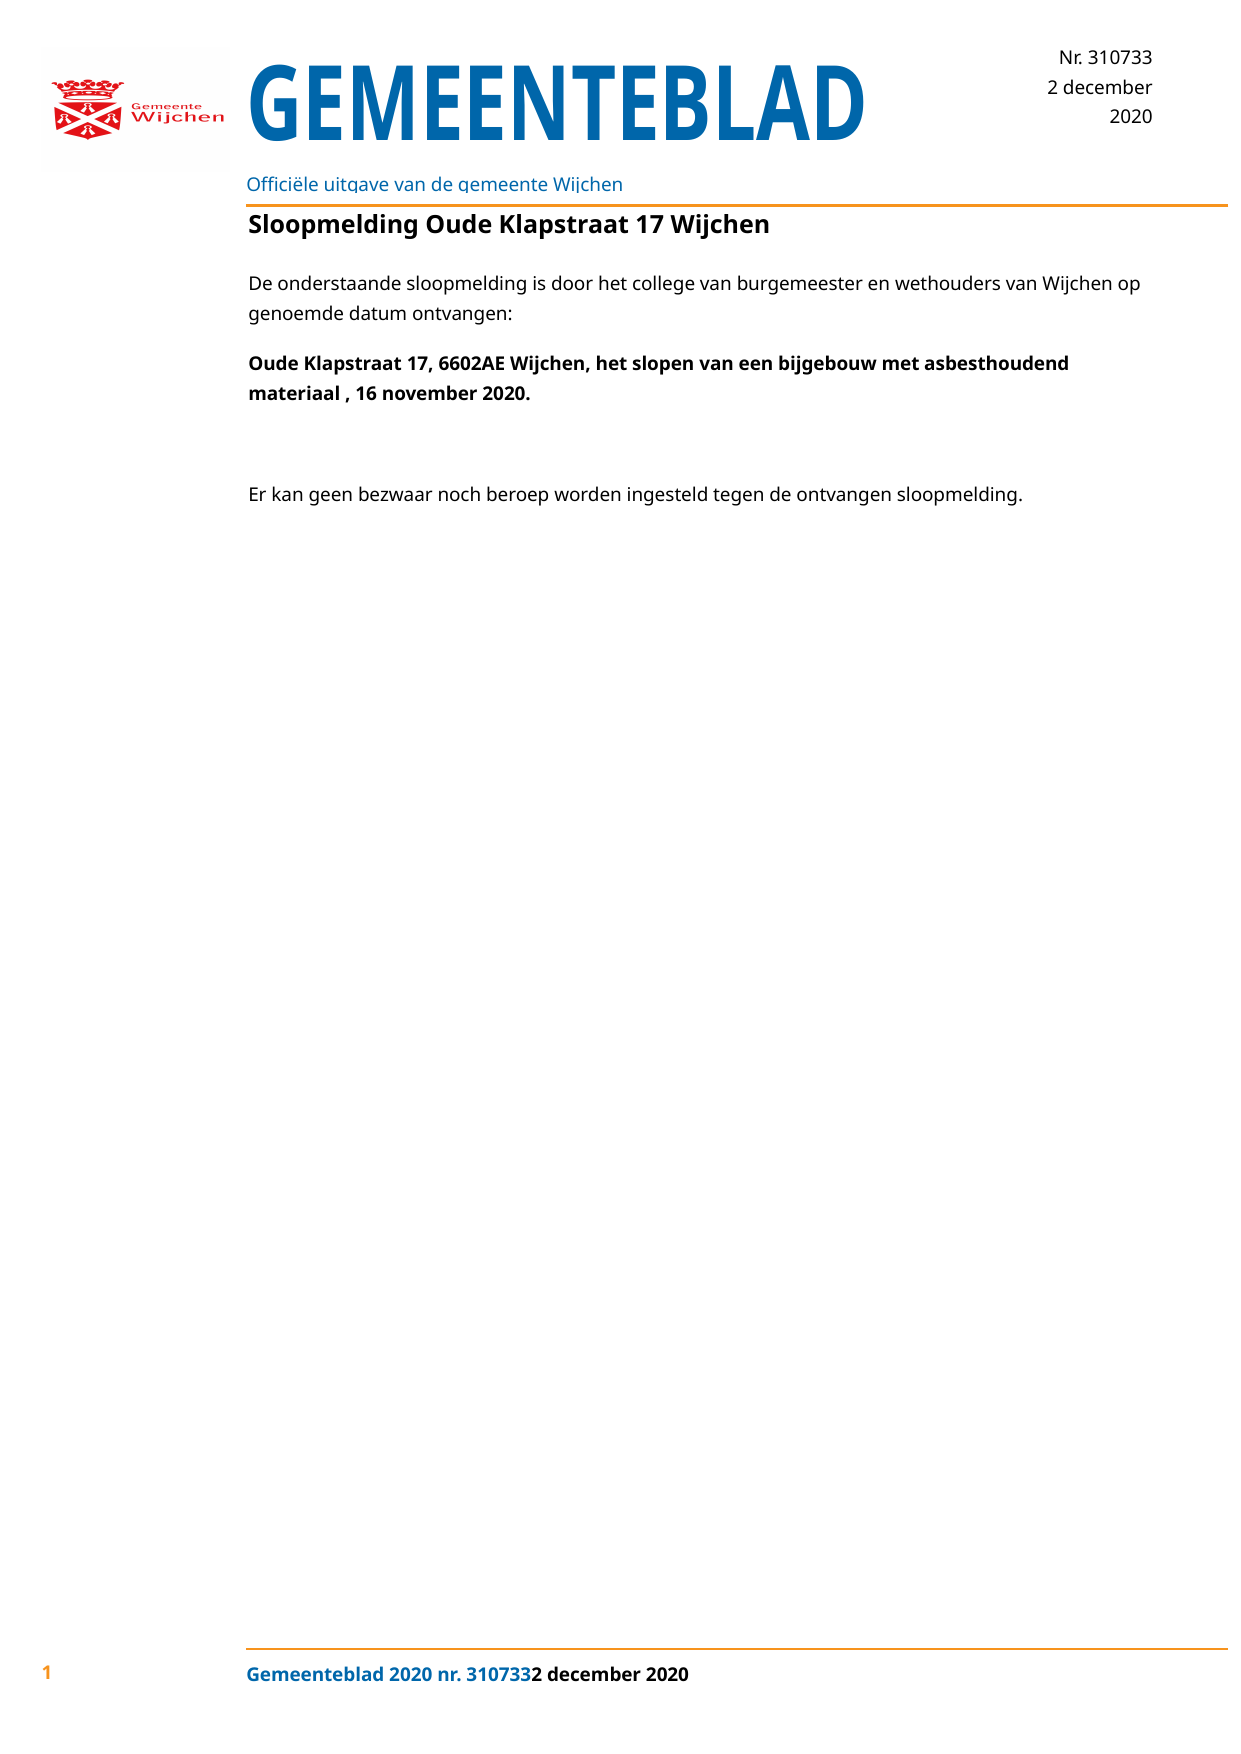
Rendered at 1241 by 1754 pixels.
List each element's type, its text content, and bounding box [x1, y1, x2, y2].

text Oude Klapstraat 17, 6602AE Wijchen, het slopen van een bijgebouw met asbesthoudend materiaal , 16 november 2020. [248, 350, 1152, 406]
text Er kan geen bezwaar noch beroep worden ingesteld tegen de ontvangen sloopmelding. [248, 481, 1152, 506]
picture [41, 47, 231, 172]
text De onderstaande sloopmelding is door het college van burgemeester en wethouders van Wijchen op genoemde datum ontvangen: [248, 270, 1152, 326]
text Sloopmelding Oude Klapstraat 17 Wijchen [248, 207, 1152, 241]
